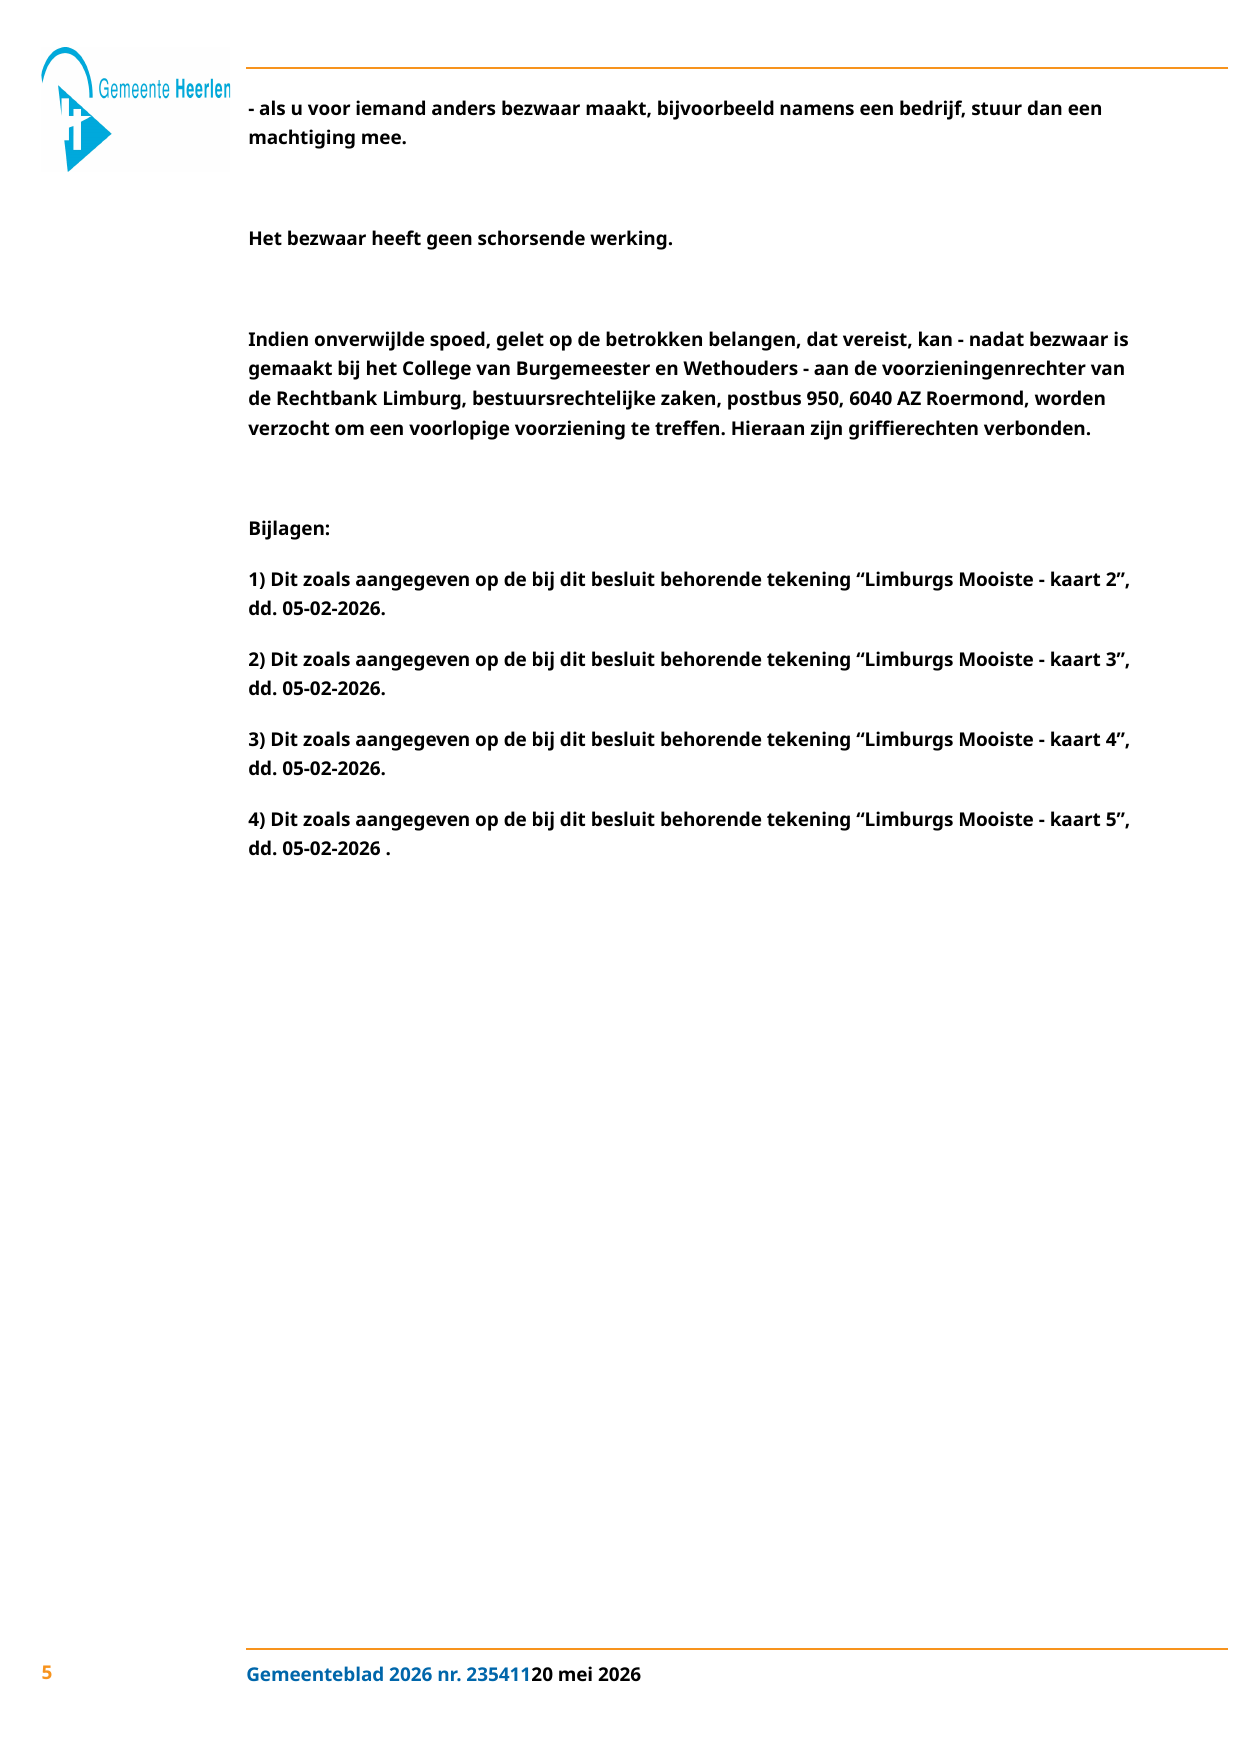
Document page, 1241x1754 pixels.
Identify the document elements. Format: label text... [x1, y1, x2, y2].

text Het bezwaar heeft geen schorsende werking. [248, 225, 1152, 251]
text 2) Dit zoals aangegeven op de bij dit besluit behorende tekening “Limburgs Mooiste - kaart 3”, dd. 05-02-2026. [248, 646, 1152, 701]
text 1) Dit zoals aangegeven op de bij dit besluit behorende tekening “Limburgs Mooiste - kaart 2”, dd. 05-02-2026. [248, 566, 1152, 621]
picture [41, 47, 59, 70]
text Bijlagen: [248, 516, 1152, 541]
text 3) Dit zoals aangegeven op de bij dit besluit behorende tekening “Limburgs Mooiste - kaart 4”, dd. 05-02-2026. [248, 726, 1152, 781]
picture [41, 47, 231, 172]
text Indien onverwijlde spoed, gelet op de betrokken belangen, dat vereist, kan - nadat bezwaar is gemaakt bij het College van Burgemeester en Wethouders - aan de voorzieningenrechter van de Rechtbank Limburg, bestuursrechtelijke zaken, postbus 950, 6040 AZ Roermond, worden verzocht om een voorlopige voorziening te treffen. Hieraan zijn griffierechten verbonden. [248, 326, 1152, 441]
text 4) Dit zoals aangegeven op de bij dit besluit behorende tekening “Limburgs Mooiste - kaart 5”, dd. 05-02-2026 . [248, 806, 1152, 861]
text - als u voor iemand anders bezwaar maakt, bijvoorbeeld namens een bedrijf, stuur dan een machtiging mee. [248, 95, 1152, 150]
